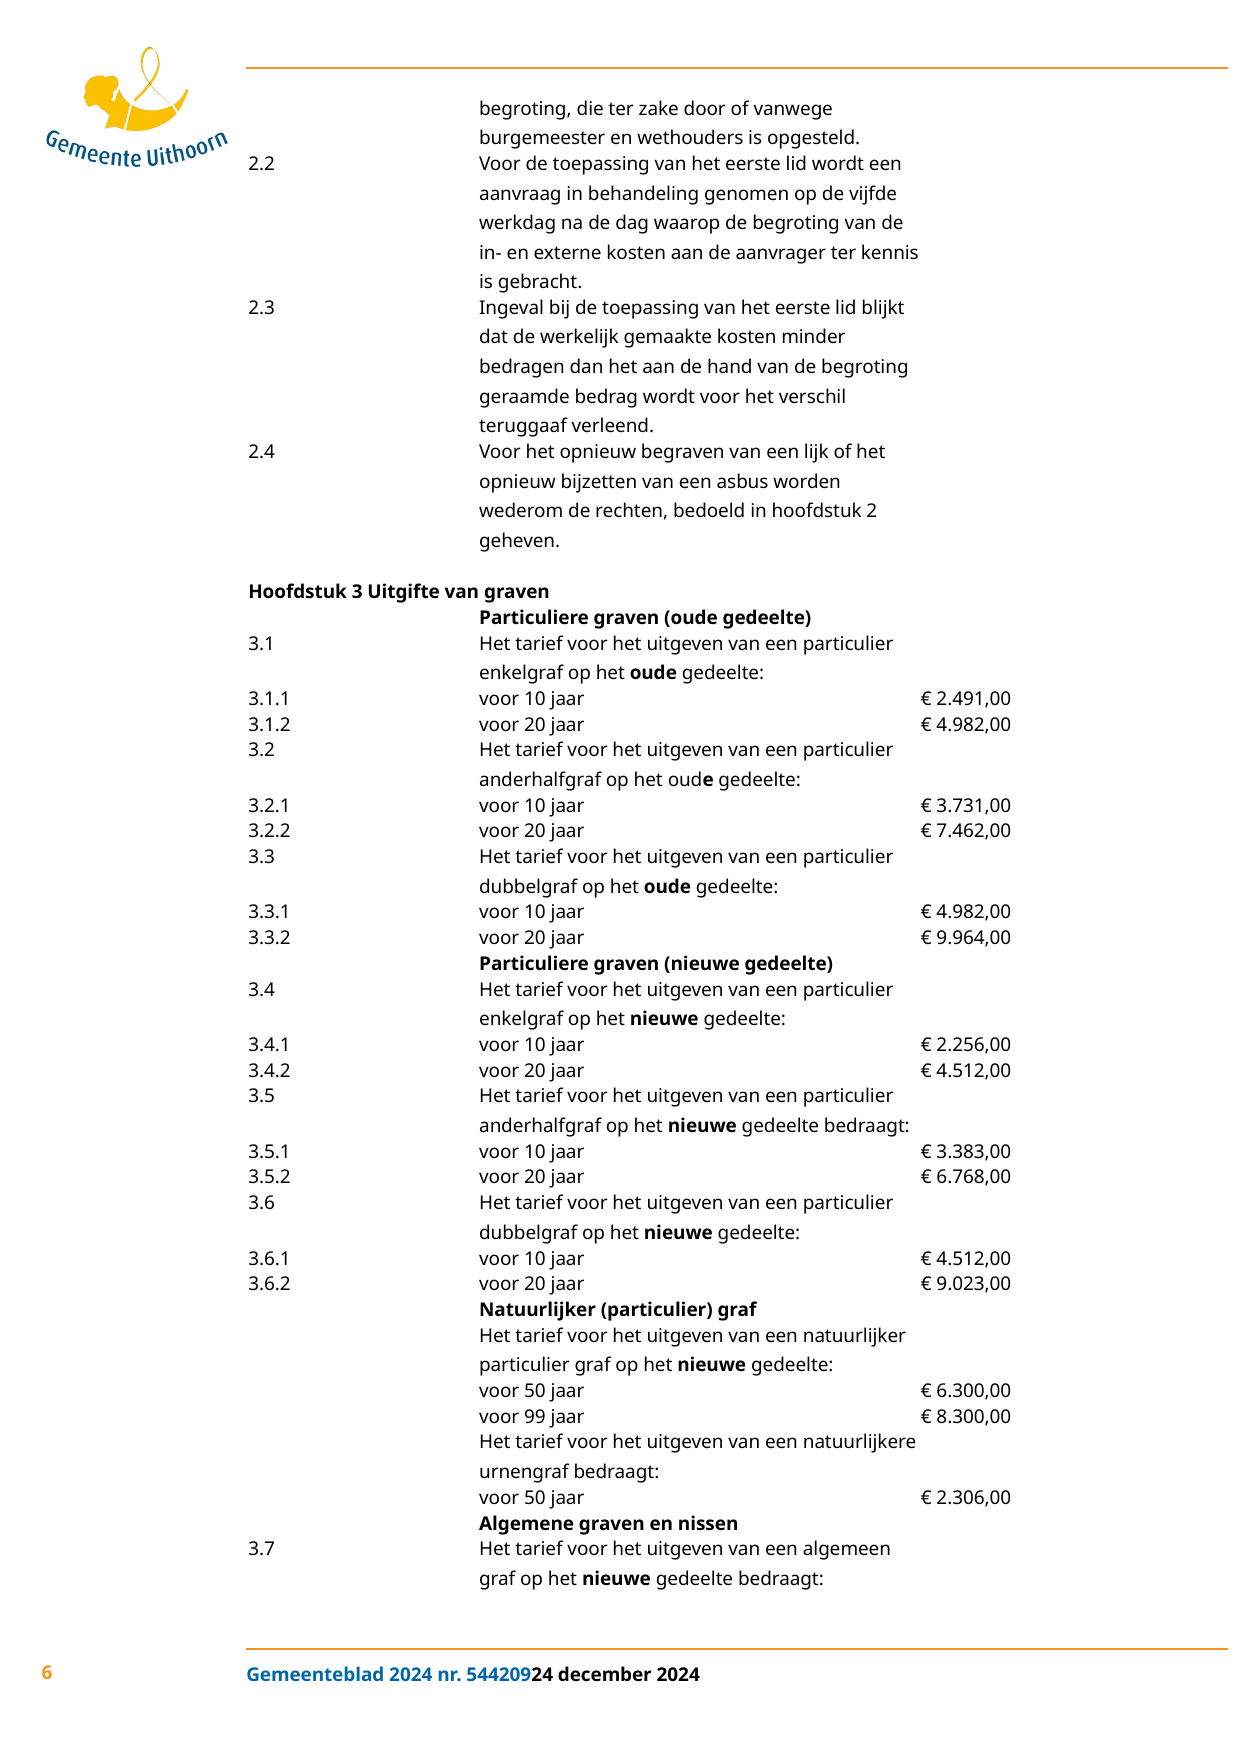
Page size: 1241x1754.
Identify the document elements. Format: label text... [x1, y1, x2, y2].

table_cell [921, 1190, 1152, 1245]
table_cell 3.6 [248, 1190, 479, 1245]
table_cell 3.2.2 [248, 818, 479, 843]
table_cell 2.2 [248, 150, 479, 294]
table_cell € 3.731,00 [921, 792, 1152, 818]
table_cell Het tarief voor het uitgeven van een natuurlijker particulier graf op het nieuwe gedeelte: [479, 1322, 921, 1377]
table_cell [248, 95, 479, 150]
table_cell € 4.982,00 [921, 899, 1152, 924]
table_cell € 8.300,00 [921, 1403, 1152, 1429]
table_cell 3.5.2 [248, 1164, 479, 1189]
table_cell voor 20 jaar [479, 818, 921, 843]
table_cell Particuliere graven (oude gedeelte) [479, 604, 921, 630]
table_cell € 4.512,00 [921, 1245, 1152, 1271]
table_cell Het tarief voor het uitgeven van een particulier enkelgraf op het oude gedeelte: [479, 630, 921, 685]
table_cell € 9.023,00 [921, 1271, 1152, 1296]
table_cell 3.2 [248, 737, 479, 792]
table_cell voor 50 jaar [479, 1484, 921, 1510]
table_cell € 3.383,00 [921, 1138, 1152, 1164]
table_cell 3.4 [248, 976, 479, 1031]
table_cell [921, 150, 1152, 294]
table_cell [248, 1403, 479, 1429]
table_cell [921, 579, 1152, 604]
table_cell 3.1.2 [248, 711, 479, 737]
table_cell [921, 294, 1152, 438]
table_cell 3.1 [248, 630, 479, 685]
table_cell 3.6.1 [248, 1245, 479, 1271]
table_cell [921, 553, 1152, 578]
table_cell € 4.982,00 [921, 711, 1152, 737]
table_cell 3.1.1 [248, 685, 479, 711]
picture [41, 47, 231, 172]
table_cell [921, 630, 1152, 685]
table_cell 2.3 [248, 294, 479, 438]
table_cell [921, 438, 1152, 553]
table_cell [921, 950, 1152, 976]
table_cell Het tarief voor het uitgeven van een particulier enkelgraf op het nieuwe gedeelte: [479, 976, 921, 1031]
table_cell [921, 1322, 1152, 1377]
table_cell Voor de toepassing van het eerste lid wordt een aanvraag in behandeling genomen op de vijfde werkdag na de dag waarop de begroting van de in- en externe kosten aan de aanvrager ter kennis is gebracht. [479, 150, 921, 294]
table_cell 3.6.2 [248, 1271, 479, 1296]
table_cell [248, 1510, 479, 1536]
table_cell [248, 553, 479, 578]
table_cell voor 20 jaar [479, 925, 921, 950]
table_cell 3.5.1 [248, 1138, 479, 1164]
table_cell Het tarief voor het uitgeven van een natuurlijkere urnengraf bedraagt: [479, 1429, 921, 1484]
table_cell 3.5 [248, 1083, 479, 1138]
table_cell € 2.491,00 [921, 685, 1152, 711]
table_cell [248, 950, 479, 976]
table_cell 3.2.1 [248, 792, 479, 818]
table_cell voor 10 jaar [479, 1245, 921, 1271]
table_cell 3.3.1 [248, 899, 479, 924]
table_cell € 2.306,00 [921, 1484, 1152, 1510]
table_cell € 6.300,00 [921, 1377, 1152, 1403]
table_cell [921, 737, 1152, 792]
table_cell [479, 553, 921, 578]
table_cell voor 10 jaar [479, 792, 921, 818]
table_cell [248, 1296, 479, 1322]
table_cell 2.4 [248, 438, 479, 553]
table_cell [921, 1083, 1152, 1138]
table_cell € 2.256,00 [921, 1031, 1152, 1057]
table_cell Particuliere graven (nieuwe gedeelte) [479, 950, 921, 976]
table_cell Het tarief voor het uitgeven van een particulier dubbelgraf op het oude gedeelte: [479, 844, 921, 899]
table_cell [248, 604, 479, 630]
table_cell Het tarief voor het uitgeven van een particulier anderhalfgraf op het oude gedeelte: [479, 737, 921, 792]
table_cell voor 50 jaar [479, 1377, 921, 1403]
table_cell [248, 1377, 479, 1403]
table_cell [921, 604, 1152, 630]
table_cell 3.4.2 [248, 1057, 479, 1083]
table_cell [921, 95, 1152, 150]
table_cell begroting, die ter zake door of vanwege burgemeester en wethouders is opgesteld. [479, 95, 921, 150]
table_cell [921, 1510, 1152, 1536]
table_cell [248, 1429, 479, 1484]
table_cell voor 10 jaar [479, 899, 921, 924]
table_cell voor 10 jaar [479, 685, 921, 711]
table_cell Algemene graven en nissen [479, 1510, 921, 1536]
table_cell Het tarief voor het uitgeven van een particulier dubbelgraf op het nieuwe gedeelte: [479, 1190, 921, 1245]
table_cell voor 10 jaar [479, 1138, 921, 1164]
table_cell [921, 976, 1152, 1031]
table_cell [248, 1322, 479, 1377]
table_cell voor 20 jaar [479, 1164, 921, 1189]
table_cell Voor het opnieuw begraven van een lijk of het opnieuw bijzetten van een asbus worden wederom de rechten, bedoeld in hoofdstuk 2 geheven. [479, 438, 921, 553]
table_cell € 4.512,00 [921, 1057, 1152, 1083]
table_cell Het tarief voor het uitgeven van een algemeen graf op het nieuwe gedeelte bedraagt: [479, 1536, 921, 1591]
table_cell 3.3 [248, 844, 479, 899]
table_cell Ingeval bij de toepassing van het eerste lid blijkt dat de werkelijk gemaakte kosten minder bedragen dan het aan de hand van de begroting geraamde bedrag wordt voor het verschil teruggaaf verleend. [479, 294, 921, 438]
table_cell voor 20 jaar [479, 1271, 921, 1296]
table_cell 3.4.1 [248, 1031, 479, 1057]
table_cell 3.7 [248, 1536, 479, 1591]
table_cell voor 10 jaar [479, 1031, 921, 1057]
table_cell € 7.462,00 [921, 818, 1152, 843]
table_cell Hoofdstuk 3 Uitgifte van graven [248, 579, 921, 604]
table_cell voor 20 jaar [479, 711, 921, 737]
table_cell voor 99 jaar [479, 1403, 921, 1429]
table_cell [921, 844, 1152, 899]
table_cell [921, 1536, 1152, 1591]
table_cell voor 20 jaar [479, 1057, 921, 1083]
table_cell Natuurlijker (particulier) graf [479, 1296, 921, 1322]
table_cell € 9.964,00 [921, 925, 1152, 950]
table_cell [921, 1429, 1152, 1484]
table_cell Het tarief voor het uitgeven van een particulier anderhalfgraf op het nieuwe gedeelte bedraagt: [479, 1083, 921, 1138]
table_cell 3.3.2 [248, 925, 479, 950]
table_cell € 6.768,00 [921, 1164, 1152, 1189]
table_cell [921, 1296, 1152, 1322]
table_cell [248, 1484, 479, 1510]
